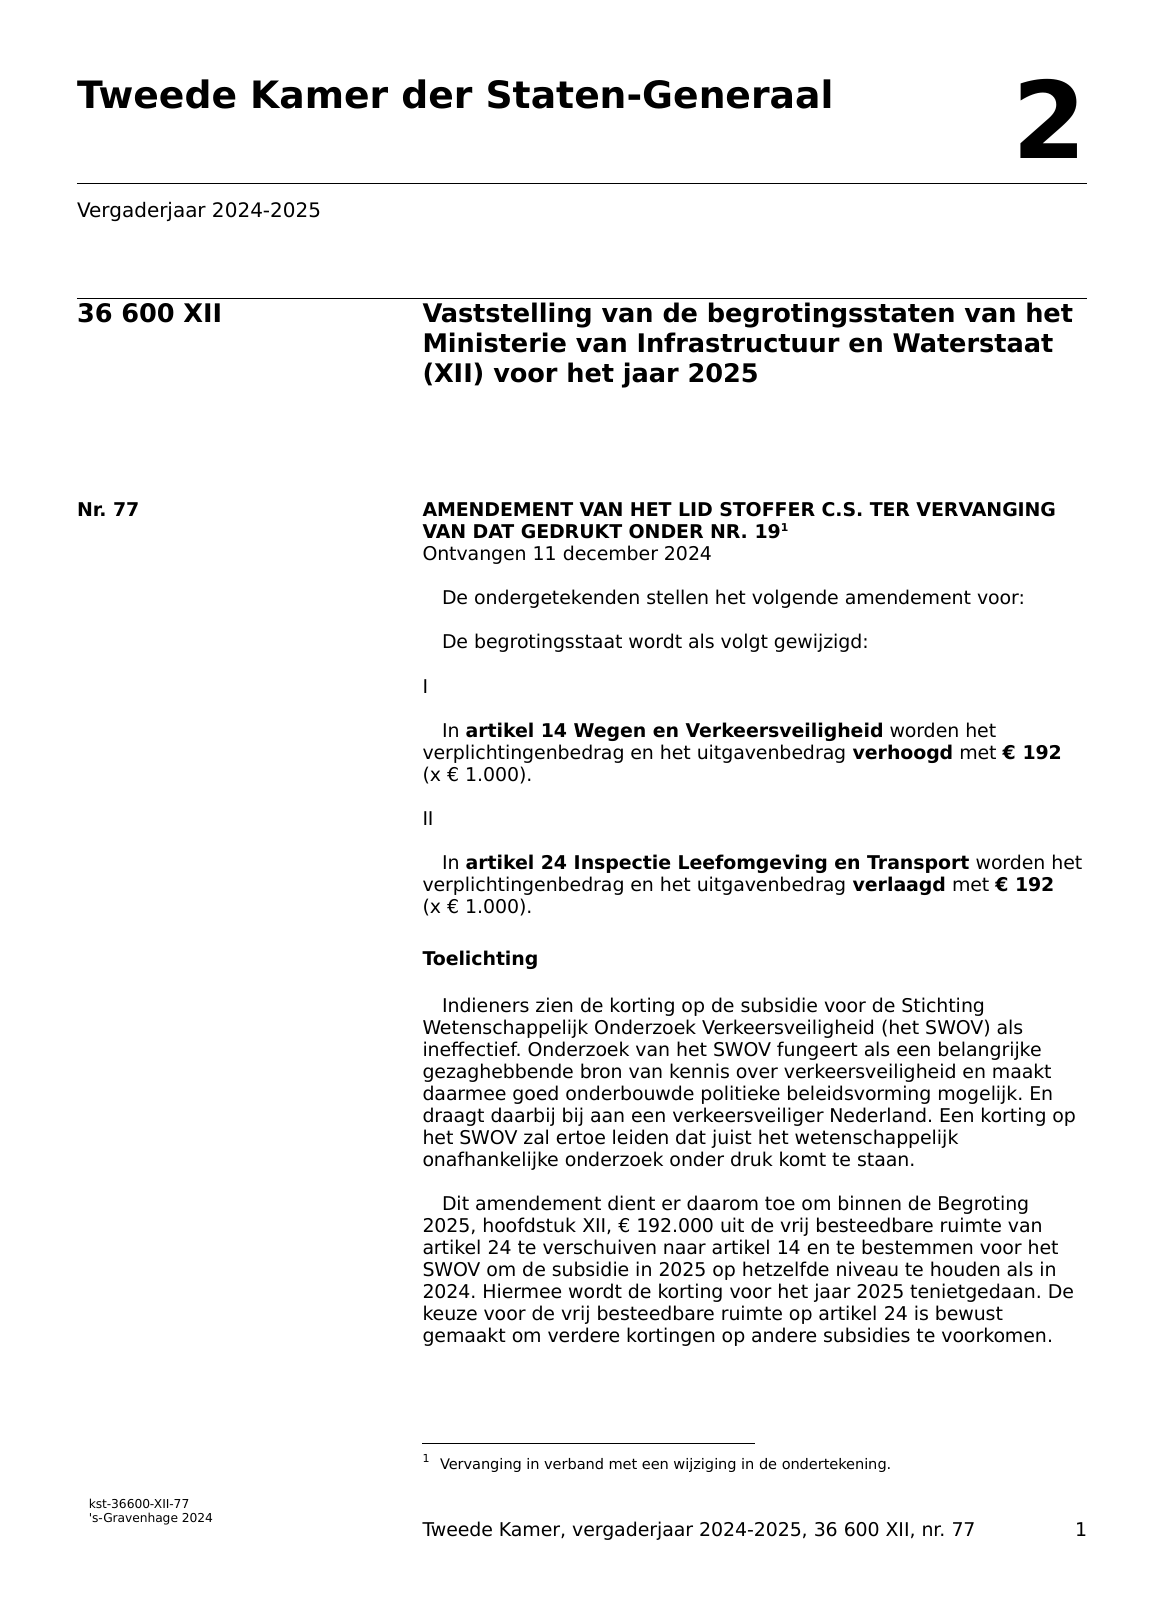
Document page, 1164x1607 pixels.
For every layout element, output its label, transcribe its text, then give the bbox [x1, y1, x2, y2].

text In artikel 14 Wegen en Verkeersveiligheid worden het verplichtingenbedrag en het uitgavenbedrag verhoogd met € 192 (x € 1.000). [422, 720, 1087, 786]
text Dit amendement dient er daarom toe om binnen de Begroting 2025, hoofdstuk XII, € 192.000 uit de vrij besteedbare ruimte van artikel 24 te verschuiven naar artikel 14 en te bestemmen voor het SWOV om de subsidie in 2025 op hetzelfde niveau te houden als in 2024. Hiermee wordt de korting voor het jaar 2025 tenietgedaan. De keuze voor de vrij besteedbare ruimte op artikel 24 is bewust gemaakt om verdere kortingen op andere subsidies te voorkomen. [422, 1193, 1087, 1347]
subtitle 36 600 XII Vaststelling van de begrotingsstaten van het Ministerie van Infrastructuur en Waterstaat (XII) voor het jaar 2025 [77, 299, 1087, 388]
text 's-Gravenhage 2024 [88, 1511, 323, 1525]
text In artikel 24 Inspectie Leefomgeving en Transport worden het verplichtingenbedrag en het uitgavenbedrag verlaagd met € 192 (x € 1.000). [422, 852, 1087, 918]
text Indieners zien de korting op de subsidie voor de Stichting Wetenschappelijk Onderzoek Verkeersveiligheid (het SWOV) als ineffectief. Onderzoek van het SWOV fungeert als een belangrijke gezaghebbende bron van kennis over verkeersveiligheid en maakt daarmee goed onderbouwde politieke beleidsvorming mogelijk. En draagt daarbij bij aan een verkeersveiliger Nederland. Een korting op het SWOV zal ertoe leiden dat juist het wetenschappelijk onafhankelijke onderzoek onder druk komt te staan. [422, 995, 1087, 1171]
text kst-36600-XII-77 [88, 1497, 323, 1511]
text Vervanging in verband met een wijziging in de ondertekening. [422, 1452, 1087, 1474]
table_cell Vergaderjaar 2024-2025 [77, 184, 1087, 298]
table_header Tweede Kamer der Staten-Generaal [77, 59, 886, 183]
text De ondergetekenden stellen het volgende amendement voor: [422, 587, 1087, 609]
text I [422, 676, 1087, 697]
text Ontvangen 11 december 2024 [422, 543, 1087, 565]
text De begrotingsstaat wordt als volgt gewijzigd: [422, 631, 1087, 653]
table_header 2 [886, 59, 1087, 183]
text II [422, 808, 1087, 830]
subtitle Toelichting [422, 948, 1087, 970]
subtitle Nr. 77 AMENDEMENT VAN HET LID STOFFER C.S. TER VERVANGING VAN DAT GEDRUKT ONDER NR. 19 [77, 499, 1087, 543]
